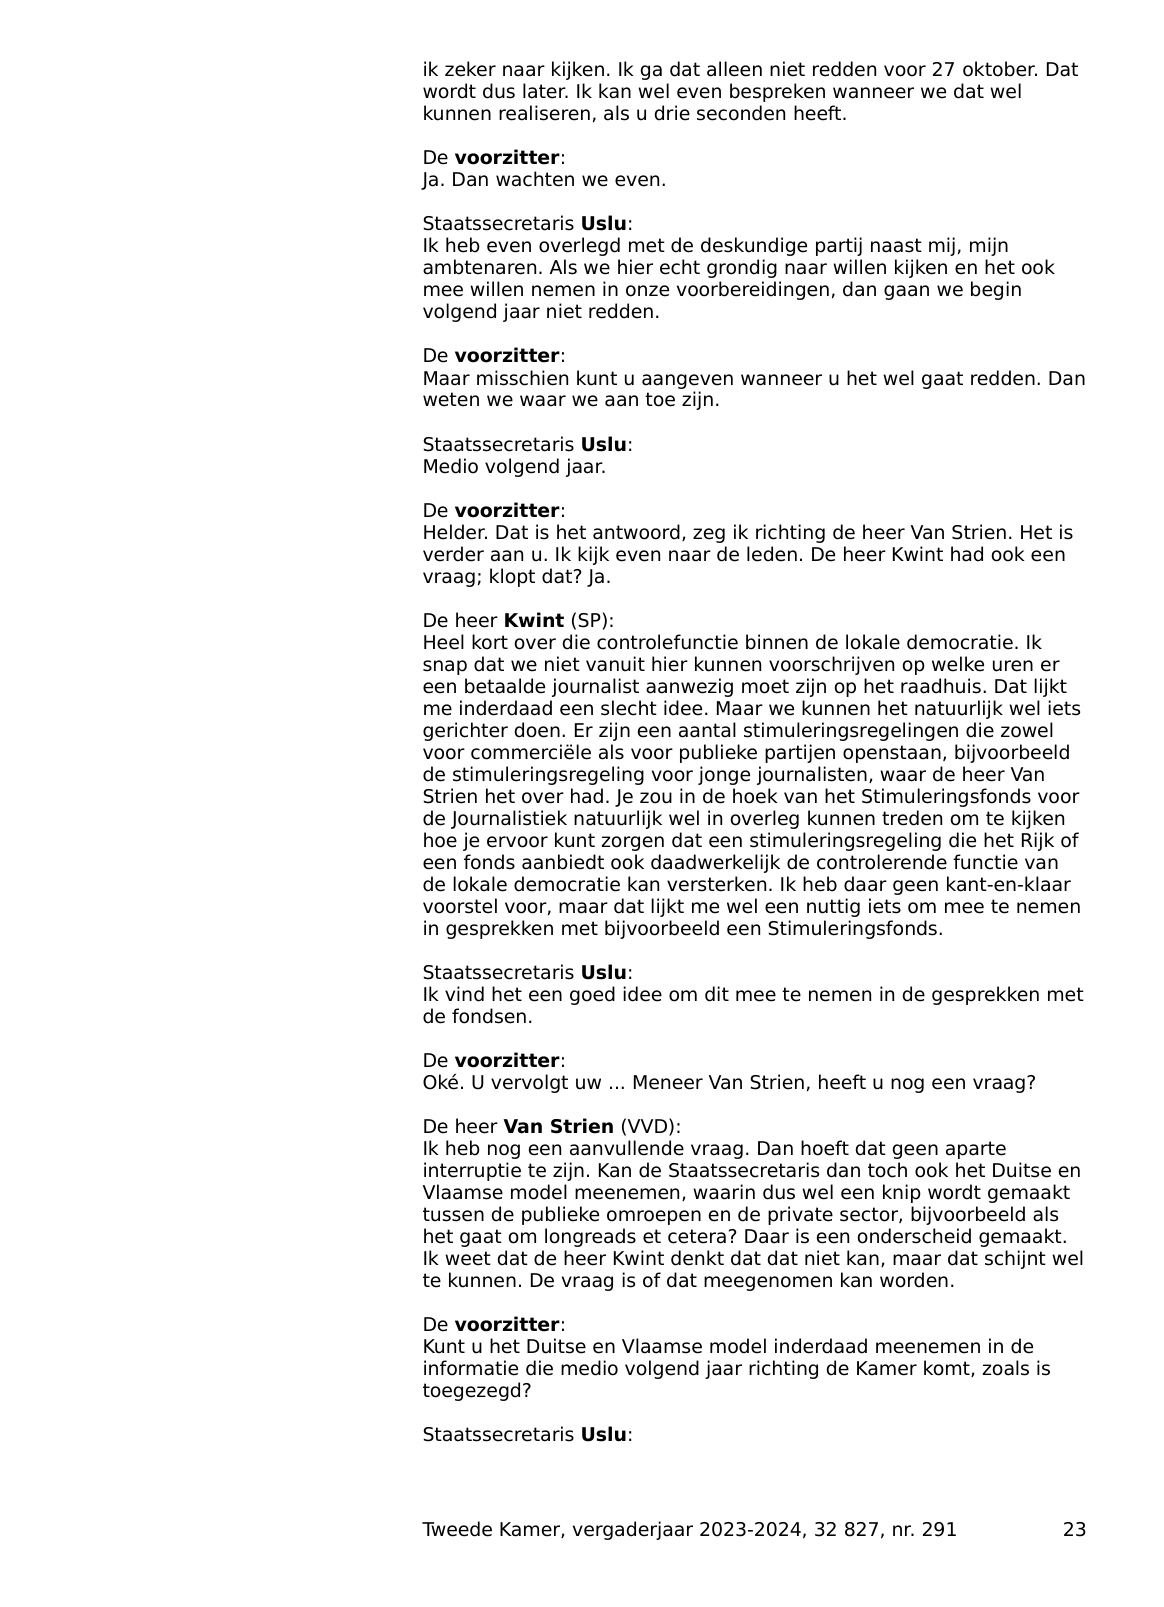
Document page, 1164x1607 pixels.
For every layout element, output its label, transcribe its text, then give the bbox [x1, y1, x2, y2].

text Ik heb even overlegd met de deskundige partij naast mij, mijn ambtenaren. Als we hier echt grondig naar willen kijken en het ook mee willen nemen in onze voorbereidingen, dan gaan we begin volgend jaar niet redden. [422, 235, 1087, 323]
text De voorzitter: [422, 147, 1087, 169]
text Staatssecretaris Uslu: [422, 213, 1087, 235]
text De heer Kwint (SP): [422, 610, 1087, 632]
text Staatssecretaris Uslu: [422, 1424, 1087, 1446]
text Kunt u het Duitse en Vlaamse model inderdaad meenemen in de informatie die medio volgend jaar richting de Kamer komt, zoals is toegezegd? [422, 1336, 1087, 1402]
text De heer Van Strien (VVD): [422, 1116, 1087, 1138]
text Staatssecretaris Uslu: [422, 433, 1087, 456]
text Ja. Dan wachten we even. [422, 169, 1087, 191]
text Ik vind het een goed idee om dit mee te nemen in de gesprekken met de fondsen. [422, 984, 1087, 1028]
text Ik heb nog een aanvullende vraag. Dan hoeft dat geen aparte interruptie te zijn. Kan de Staatssecretaris dan toch ook het Duitse en Vlaamse model meenemen, waarin dus wel een knip wordt gemaakt tussen de publieke omroepen en de private sector, bijvoorbeeld als het gaat om longreads et cetera? Daar is een onderscheid gemaakt. Ik weet dat de heer Kwint denkt dat dat niet kan, maar dat schijnt wel te kunnen. De vraag is of dat meegenomen kan worden. [422, 1138, 1087, 1292]
text Helder. Dat is het antwoord, zeg ik richting de heer Van Strien. Het is verder aan u. Ik kijk even naar de leden. De heer Kwint had ook een vraag; klopt dat? Ja. [422, 522, 1087, 588]
text Oké. U vervolgt uw ... Meneer Van Strien, heeft u nog een vraag? [422, 1072, 1087, 1094]
text De voorzitter: [422, 500, 1087, 522]
text De voorzitter: [422, 1050, 1087, 1072]
text De voorzitter: [422, 1314, 1087, 1336]
text ik zeker naar kijken. Ik ga dat alleen niet redden voor 27 oktober. Dat wordt dus later. Ik kan wel even bespreken wanneer we dat wel kunnen realiseren, als u drie seconden heeft. [422, 59, 1087, 125]
text Staatssecretaris Uslu: [422, 962, 1087, 984]
text De voorzitter: [422, 345, 1087, 367]
text Maar misschien kunt u aangeven wanneer u het wel gaat redden. Dan weten we waar we aan toe zijn. [422, 367, 1087, 411]
text Heel kort over die controlefunctie binnen de lokale democratie. Ik snap dat we niet vanuit hier kunnen voorschrijven op welke uren er een betaalde journalist aanwezig moet zijn op het raadhuis. Dat lijkt me inderdaad een slecht idee. Maar we kunnen het natuurlijk wel iets gerichter doen. Er zijn een aantal stimuleringsregelingen die zowel voor commerciële als voor publieke partijen openstaan, bijvoorbeeld de stimuleringsregeling voor jonge journalisten, waar de heer Van Strien het over had. Je zou in de hoek van het Stimuleringsfonds voor de Journalistiek natuurlijk wel in overleg kunnen treden om te kijken hoe je ervoor kunt zorgen dat een stimuleringsregeling die het Rijk of een fonds aanbiedt ook daadwerkelijk de controlerende functie van de lokale democratie kan versterken. Ik heb daar geen kant-en-klaar voorstel voor, maar dat lijkt me wel een nuttig iets om mee te nemen in gesprekken met bijvoorbeeld een Stimuleringsfonds. [422, 632, 1087, 939]
text Medio volgend jaar. [422, 456, 1087, 477]
